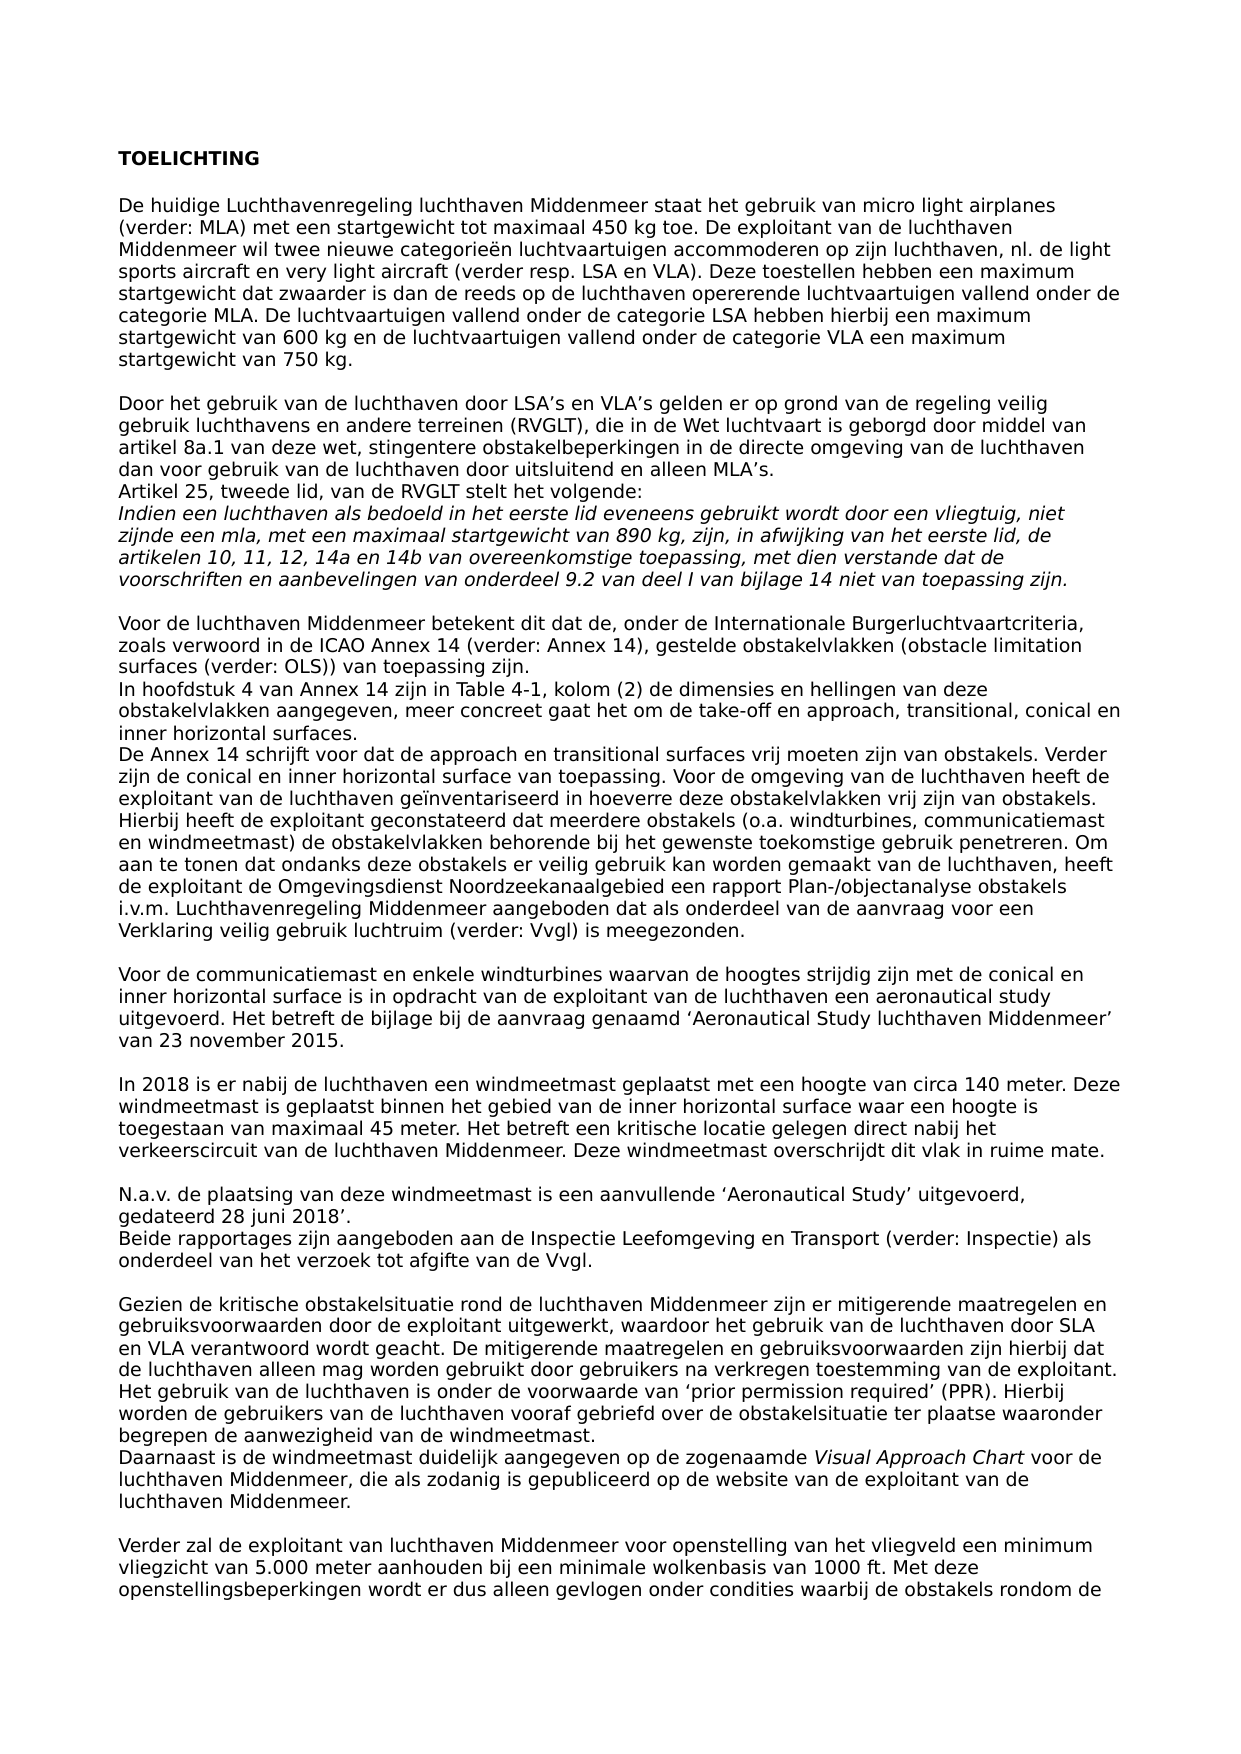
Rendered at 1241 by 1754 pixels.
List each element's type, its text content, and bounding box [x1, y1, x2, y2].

text Beide rapportages zijn aangeboden aan de Inspectie Leefomgeving en Transport (verder: Inspectie) als onderdeel van het verzoek tot afgifte van de Vvgl. [118, 1228, 1122, 1272]
text De huidige Luchthavenregeling luchthaven Middenmeer staat het gebruik van micro light airplanes (verder: MLA) met een startgewicht tot maximaal 450 kg toe. De exploitant van de luchthaven Middenmeer wil twee nieuwe categorieën luchtvaartuigen accommoderen op zijn luchthaven, nl. de light sports aircraft en very light aircraft (verder resp. LSA en VLA). Deze toestellen hebben een maximum startgewicht dat zwaarder is dan de reeds op de luchthaven opererende luchtvaartuigen vallend onder de categorie MLA. De luchtvaartuigen vallend onder de categorie LSA hebben hierbij een maximum startgewicht van 600 kg en de luchtvaartuigen vallend onder de categorie VLA een maximum startgewicht van 750 kg. [118, 195, 1122, 371]
text Verder zal de exploitant van luchthaven Middenmeer voor openstelling van het vliegveld een minimum vliegzicht van 5.000 meter aanhouden bij een minimale wolkenbasis van 1000 ft. Met deze openstellingsbeperkingen wordt er dus alleen gevlogen onder condities waarbij de obstakels rondom de [118, 1535, 1122, 1601]
text Artikel 25, tweede lid, van de RVGLT stelt het volgende: [118, 481, 1122, 503]
text Gezien de kritische obstakelsituatie rond de luchthaven Middenmeer zijn er mitigerende maatregelen en gebruiksvoorwaarden door de exploitant uitgewerkt, waardoor het gebruik van de luchthaven door SLA en VLA verantwoord wordt geacht. De mitigerende maatregelen en gebruiksvoorwaarden zijn hierbij dat de luchthaven alleen mag worden gebruikt door gebruikers na verkregen toestemming van de exploitant. Het gebruik van de luchthaven is onder de voorwaarde van ‘prior permission required’ (PPR). Hierbij worden de gebruikers van de luchthaven vooraf gebriefd over de obstakelsituatie ter plaatse waaronder begrepen de aanwezigheid van de windmeetmast. [118, 1293, 1122, 1447]
text De Annex 14 schrijft voor dat de approach en transitional surfaces vrij moeten zijn van obstakels. Verder zijn de conical en inner horizontal surface van toepassing. Voor de omgeving van de luchthaven heeft de exploitant van de luchthaven geïnventariseerd in hoeverre deze obstakelvlakken vrij zijn van obstakels. Hierbij heeft de exploitant geconstateerd dat meerdere obstakels (o.a. windturbines, communicatiemast en windmeetmast) de obstakelvlakken behorende bij het gewenste toekomstige gebruik penetreren. Om aan te tonen dat ondanks deze obstakels er veilig gebruik kan worden gemaakt van de luchthaven, heeft de exploitant de Omgevingsdienst Noordzeekanaalgebied een rapport Plan-/objectanalyse obstakels i.v.m. Luchthavenregeling Middenmeer aangeboden dat als onderdeel van de aanvraag voor een Verklaring veilig gebruik luchtruim (verder: Vvgl) is meegezonden. [118, 744, 1122, 942]
subtitle TOELICHTING [118, 148, 1122, 170]
text Daarnaast is de windmeetmast duidelijk aangegeven op de zogenaamde Visual Approach Chart voor de luchthaven Middenmeer, die als zodanig is gepubliceerd op de website van de exploitant van de luchthaven Middenmeer. [118, 1447, 1122, 1513]
text Door het gebruik van de luchthaven door LSA’s en VLA’s gelden er op grond van de regeling veilig gebruik luchthavens en andere terreinen (RVGLT), die in de Wet luchtvaart is geborgd door middel van artikel 8a.1 van deze wet, stingentere obstakelbeperkingen in de directe omgeving van de luchthaven dan voor gebruik van de luchthaven door uitsluitend en alleen MLA’s. [118, 393, 1122, 481]
text Voor de communicatiemast en enkele windturbines waarvan de hoogtes strijdig zijn met de conical en inner horizontal surface is in opdracht van de exploitant van de luchthaven een aeronautical study uitgevoerd. Het betreft de bijlage bij de aanvraag genaamd ‘Aeronautical Study luchthaven Middenmeer’ van 23 november 2015. [118, 964, 1122, 1052]
text In 2018 is er nabij de luchthaven een windmeetmast geplaatst met een hoogte van circa 140 meter. Deze windmeetmast is geplaatst binnen het gebied van de inner horizontal surface waar een hoogte is toegestaan van maximaal 45 meter. Het betreft een kritische locatie gelegen direct nabij het verkeerscircuit van de luchthaven Middenmeer. Deze windmeetmast overschrijdt dit vlak in ruime mate. [118, 1074, 1122, 1162]
text In hoofdstuk 4 van Annex 14 zijn in Table 4-1, kolom (2) de dimensies en hellingen van deze obstakelvlakken aangegeven, meer concreet gaat het om de take-off en approach, transitional, conical en inner horizontal surfaces. [118, 678, 1122, 744]
text Voor de luchthaven Middenmeer betekent dit dat de, onder de Internationale Burgerluchtvaartcriteria, zoals verwoord in de ICAO Annex 14 (verder: Annex 14), gestelde obstakelvlakken (obstacle limitation surfaces (verder: OLS)) van toepassing zijn. [118, 612, 1122, 678]
text Indien een luchthaven als bedoeld in het eerste lid eveneens gebruikt wordt door een vliegtuig, niet zijnde een mla, met een maximaal startgewicht van 890 kg, zijn, in afwijking van het eerste lid, de artikelen 10, 11, 12, 14a en 14b van overeenkomstige toepassing, met dien verstande dat de voorschriften en aanbevelingen van onderdeel 9.2 van deel I van bijlage 14 niet van toepassing zijn. [118, 503, 1122, 591]
text N.a.v. de plaatsing van deze windmeetmast is een aanvullende ‘Aeronautical Study’ uitgevoerd, gedateerd 28 juni 2018’. [118, 1184, 1122, 1228]
